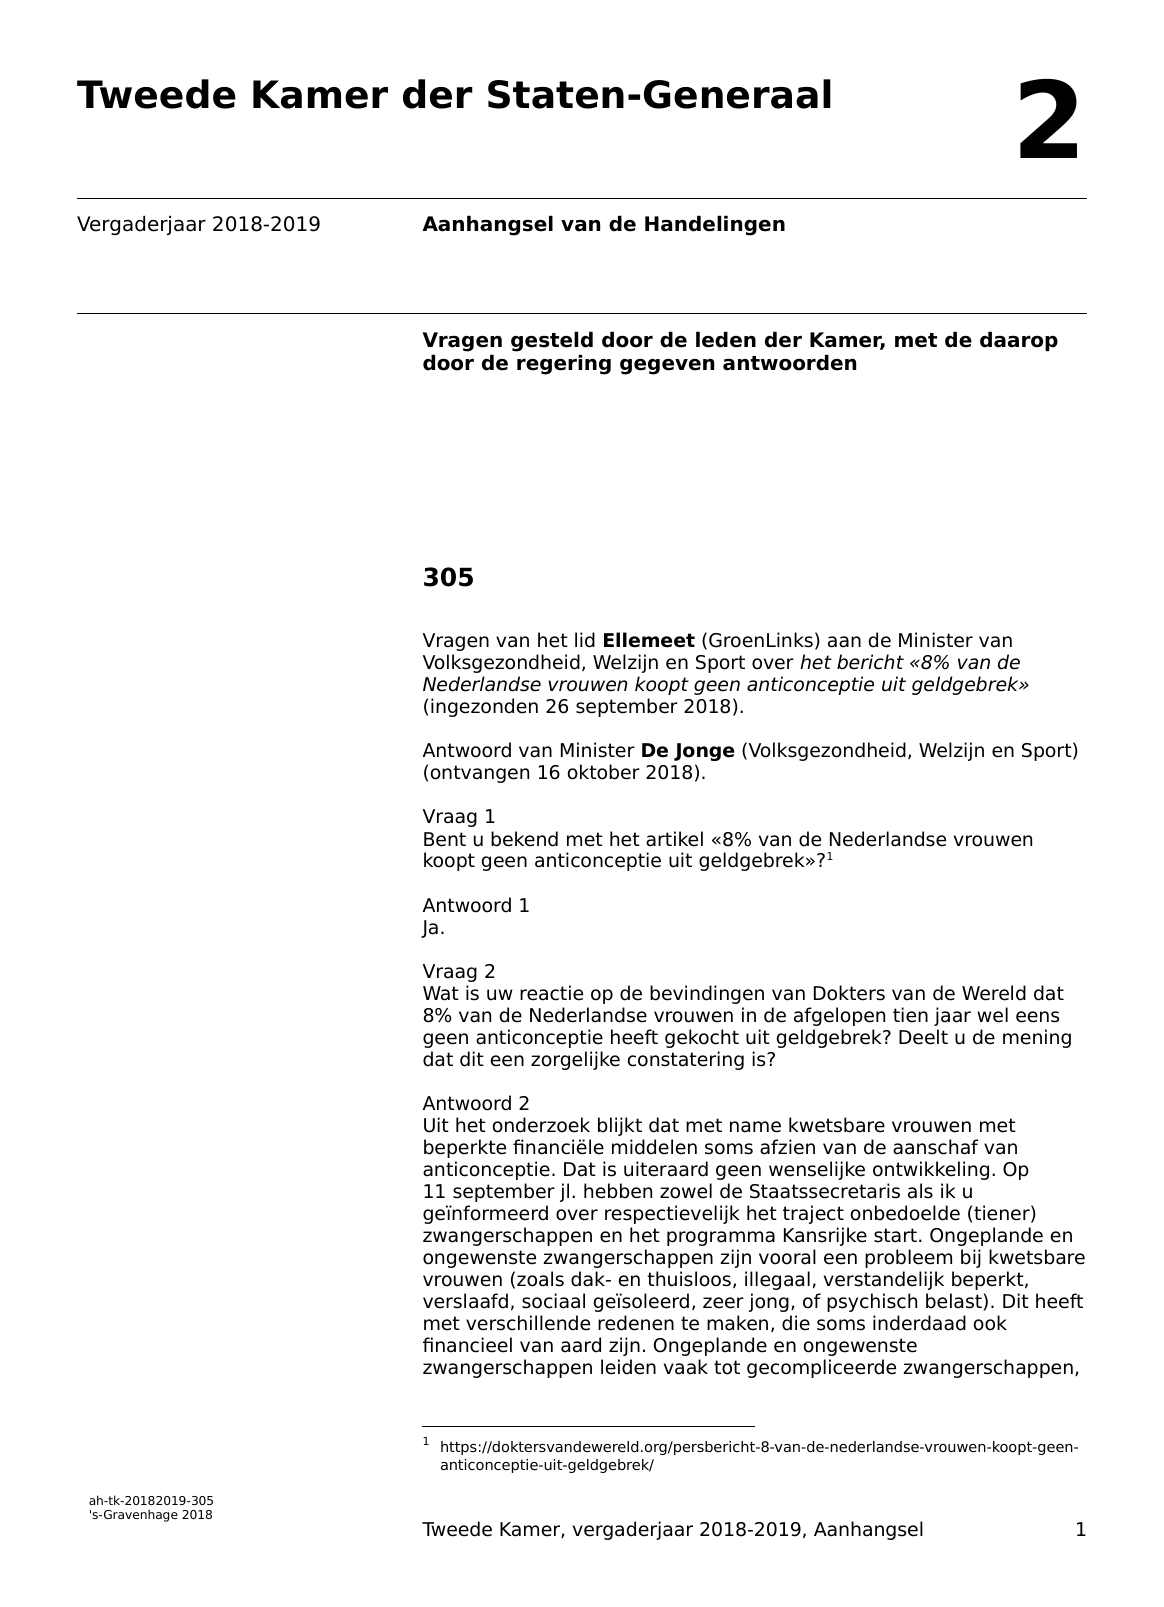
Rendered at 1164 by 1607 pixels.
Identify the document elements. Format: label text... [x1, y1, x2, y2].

table_cell Aanhangsel van de Handelingen [422, 199, 1087, 313]
text Ja. [422, 917, 1087, 938]
table_cell Vragen gesteld door de leden der Kamer, met de daarop door de regering gegeven antwoorden [422, 314, 1087, 375]
text 's-Gravenhage 2018 [88, 1508, 323, 1522]
text Uit het onderzoek blijkt dat met name kwetsbare vrouwen met beperkte financiële middelen soms afzien van de aanschaf van anticonceptie. Dat is uiteraard geen wenselijke ontwikkeling. Op 11 september jl. hebben zowel de Staatssecretaris als ik u geïnformeerd over respectievelijk het traject onbedoelde (tiener) zwangerschappen en het programma Kansrijke start. Ongeplande en ongewenste zwangerschappen zijn vooral een probleem bij kwetsbare vrouwen (zoals dak- en thuisloos, illegaal, verstandelijk beperkt, verslaafd, sociaal geïsoleerd, zeer jong, of psychisch belast). Dit heeft met verschillende redenen te maken, die soms inderdaad ook financieel van aard zijn. Ongeplande en ongewenste zwangerschappen leiden vaak tot gecompliceerde zwangerschappen, [422, 1115, 1087, 1378]
table_header 2 [886, 59, 1087, 198]
table_cell Vergaderjaar 2018-2019 [77, 199, 422, 313]
text https://doktersvandewereld.org/persbericht-8-van-de-nederlandse-vrouwen-koopt-geen-anticonceptie-uit-geldgebrek/ [422, 1435, 1087, 1474]
text Vraag 1 [422, 806, 1087, 828]
text Antwoord 1 [422, 894, 1087, 917]
table_header Tweede Kamer der Staten-Generaal [77, 59, 886, 198]
text Vraag 2 [422, 961, 1087, 983]
text Bent u bekend met het artikel «8% van de Nederlandse vrouwen koopt geen anticonceptie uit geldgebrek»? [422, 828, 1087, 872]
text Antwoord 2 [422, 1093, 1087, 1115]
text 305 [422, 563, 1087, 592]
text Antwoord van Minister De Jonge (Volksgezondheid, Welzijn en Sport) (ontvangen 16 oktober 2018). [422, 740, 1087, 784]
text Vragen van het lid Ellemeet (GroenLinks) aan de Minister van Volksgezondheid, Welzijn en Sport over het bericht «8% van de Nederlandse vrouwen koopt geen anticonceptie uit geldgebrek» (ingezonden 26 september 2018). [422, 630, 1087, 718]
text Wat is uw reactie op de bevindingen van Dokters van de Wereld dat 8% van de Nederlandse vrouwen in de afgelopen tien jaar wel eens geen anticonceptie heeft gekocht uit geldgebrek? Deelt u de mening dat dit een zorgelijke constatering is? [422, 983, 1087, 1071]
table_cell [77, 314, 422, 375]
text ah-tk-20182019-305 [88, 1494, 323, 1508]
